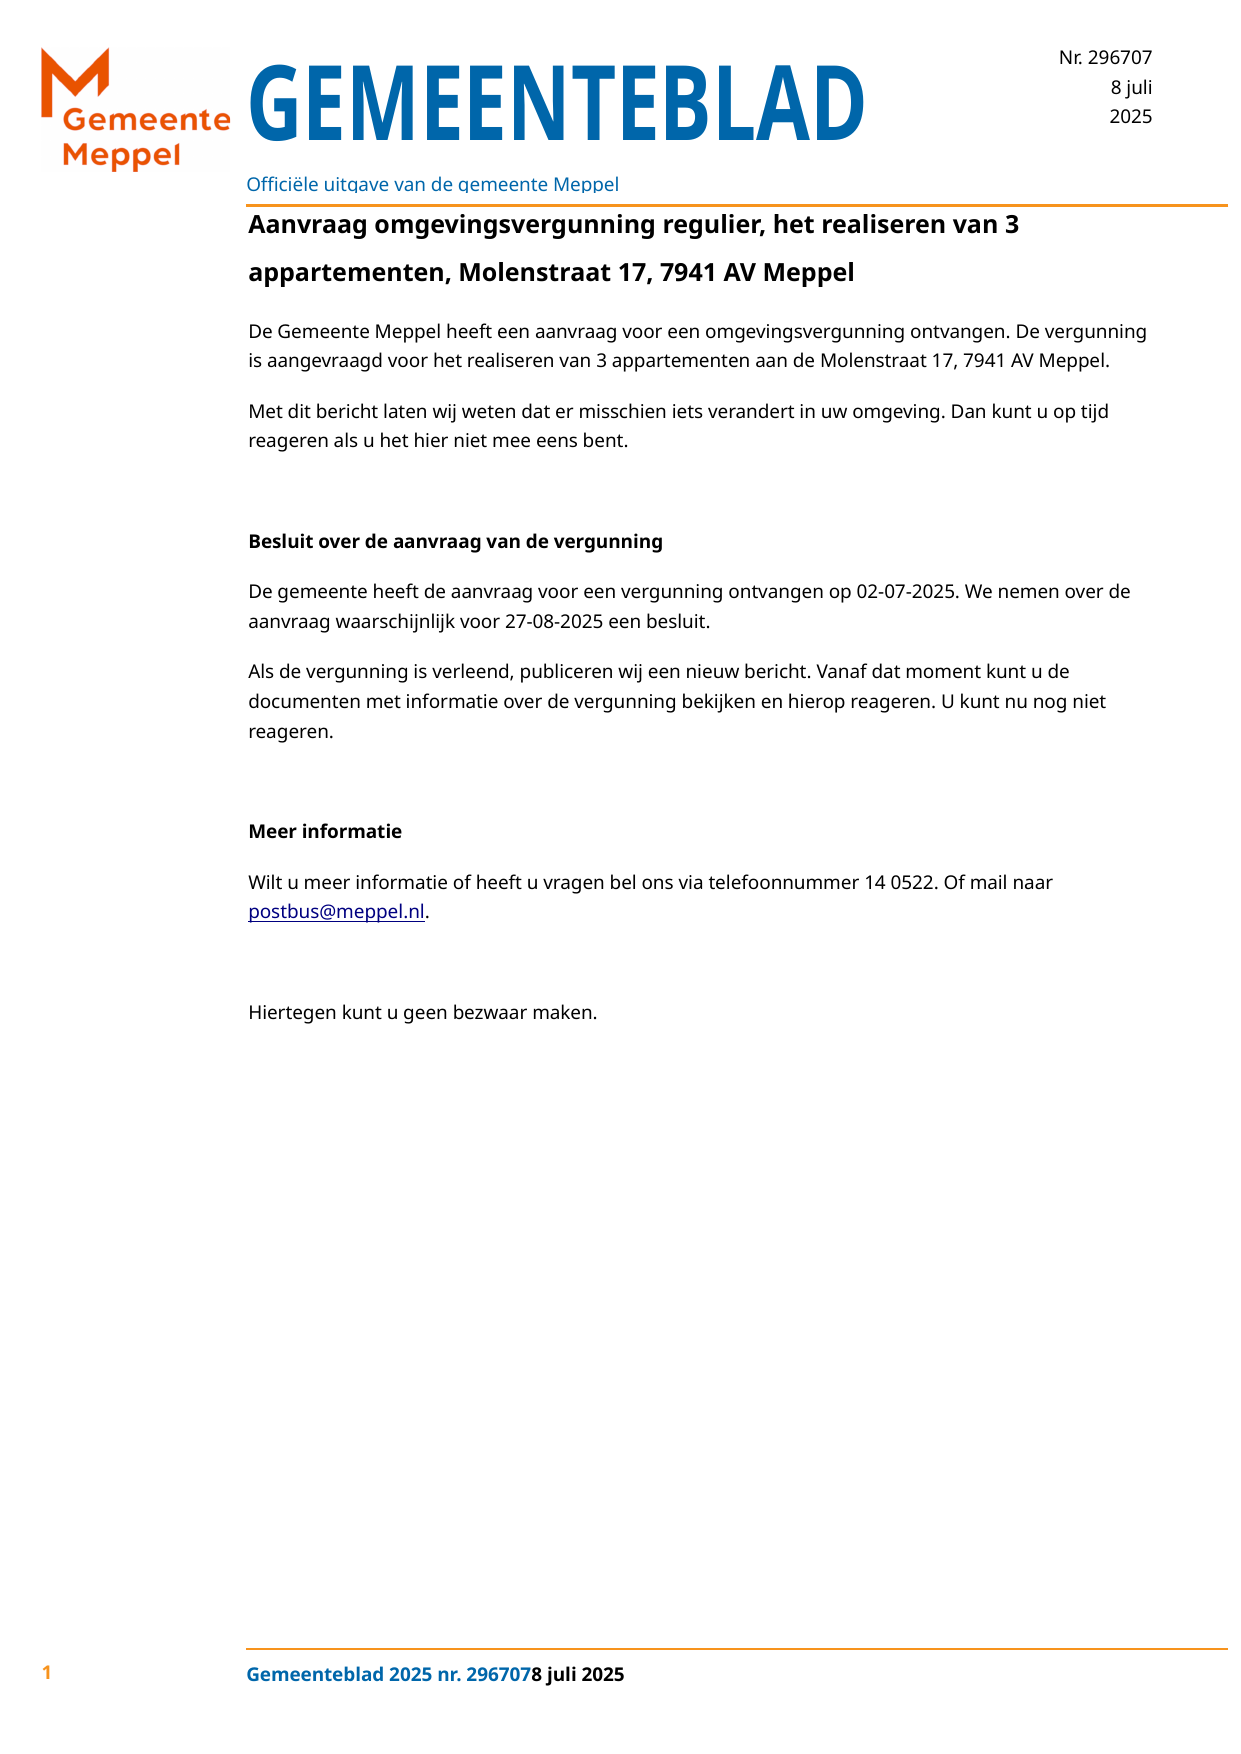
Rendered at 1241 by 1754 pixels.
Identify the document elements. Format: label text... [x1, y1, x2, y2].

text Wilt u meer informatie of heeft u vragen bel ons via telefoonnummer 14 0522. Of mail naar postbus@meppel.nl. [248, 869, 1152, 924]
picture [41, 47, 231, 172]
text Met dit bericht laten wij weten dat er misschien iets verandert in uw omgeving. Dan kunt u op tijd reageren als u het hier niet mee eens bent. [248, 398, 1152, 453]
text De gemeente heeft de aanvraag voor een vergunning ontvangen op 02-07-2025. We nemen over de aanvraag waarschijnlijk voor 27-08-2025 een besluit. [248, 579, 1152, 634]
text Als de vergunning is verleend, publiceren wij een nieuw bericht. Vanaf dat moment kunt u de documenten met informatie over de vergunning bekijken en hierop reageren. U kunt nu nog niet reageren. [248, 659, 1152, 744]
text Meer informatie [248, 819, 1152, 844]
text Hiertegen kunt u geen bezwaar maken. [248, 999, 1152, 1025]
text Aanvraag omgevingsvergunning regulier, het realiseren van 3 appartementen, Molenstraat 17, 7941 AV Meppel [248, 207, 1152, 288]
text De Gemeente Meppel heeft een aanvraag voor een omgevingsvergunning ontvangen. De vergunning is aangevraagd voor het realiseren van 3 appartementen aan de Molenstraat 17, 7941 AV Meppel. [248, 318, 1152, 373]
text Besluit over de aanvraag van de vergunning [248, 528, 1152, 554]
